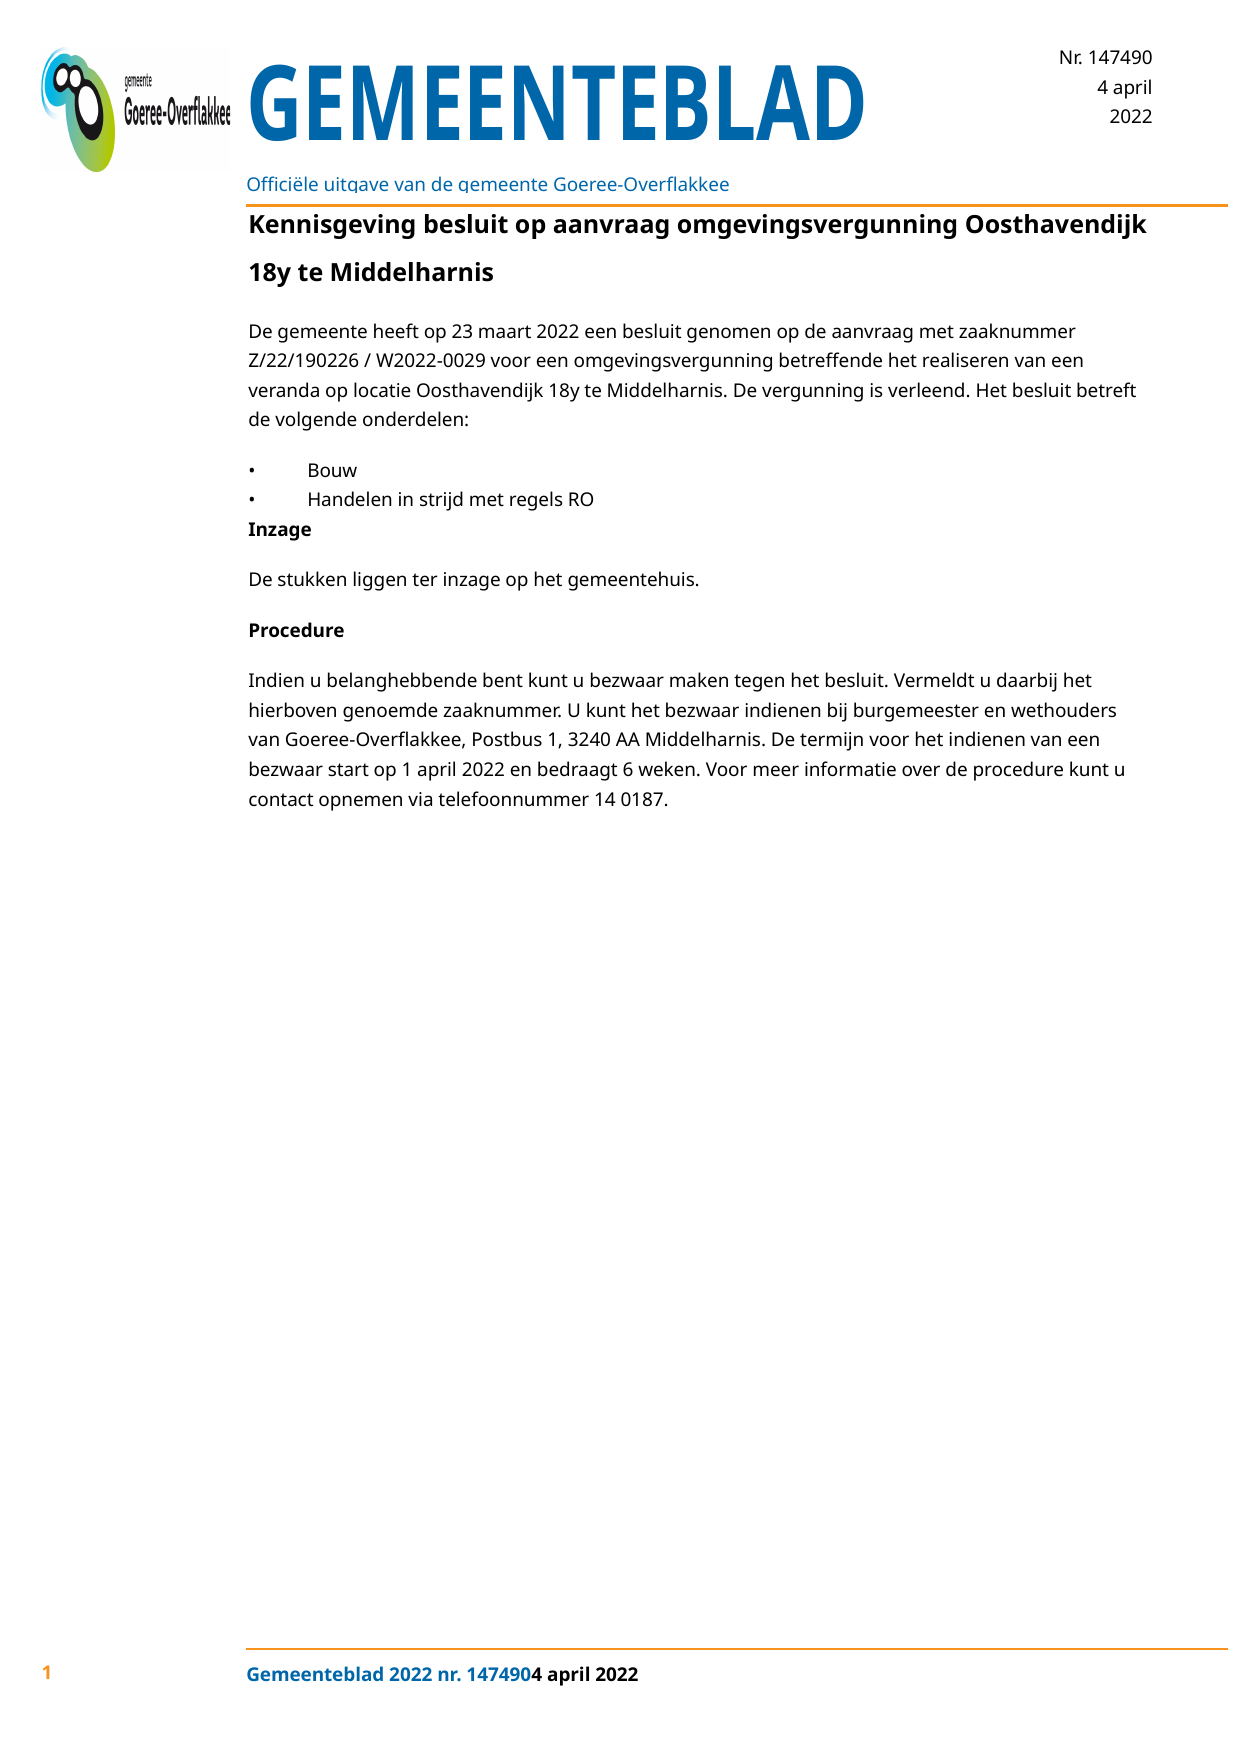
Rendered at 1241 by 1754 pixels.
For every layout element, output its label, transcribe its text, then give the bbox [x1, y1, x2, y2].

text De gemeente heeft op 23 maart 2022 een besluit genomen op de aanvraag met zaaknummer Z/22/190226 / W2022-0029 voor een omgevingsvergunning betreffende het realiseren van een veranda op locatie Oosthavendijk 18y te Middelharnis. De vergunning is verleend. Het besluit betreft de volgende onderdelen: [248, 318, 1152, 432]
text De stukken liggen ter inzage op het gemeentehuis. [248, 567, 1152, 592]
text Inzage [248, 516, 1152, 542]
text Procedure [248, 617, 1152, 643]
text Kennisgeving besluit op aanvraag omgevingsvergunning Oosthavendijk 18y te Middelharnis [248, 207, 1152, 288]
picture [41, 47, 231, 172]
text Indien u belanghebbende bent kunt u bezwaar maken tegen het besluit. Vermeldt u daarbij het hierboven genoemde zaaknummer. U kunt het bezwaar indienen bij burgemeester en wethouders van Goeree-Overflakkee, Postbus 1, 3240 AA Middelharnis. De termijn voor het indienen van een bezwaar start op 1 april 2022 en bedraagt 6 weken. Voor meer informatie over de procedure kunt u contact opnemen via telefoonnummer 14 0187. [248, 667, 1152, 812]
list Bouw [248, 457, 1152, 483]
list Handelen in strijd met regels RO [248, 487, 1152, 512]
